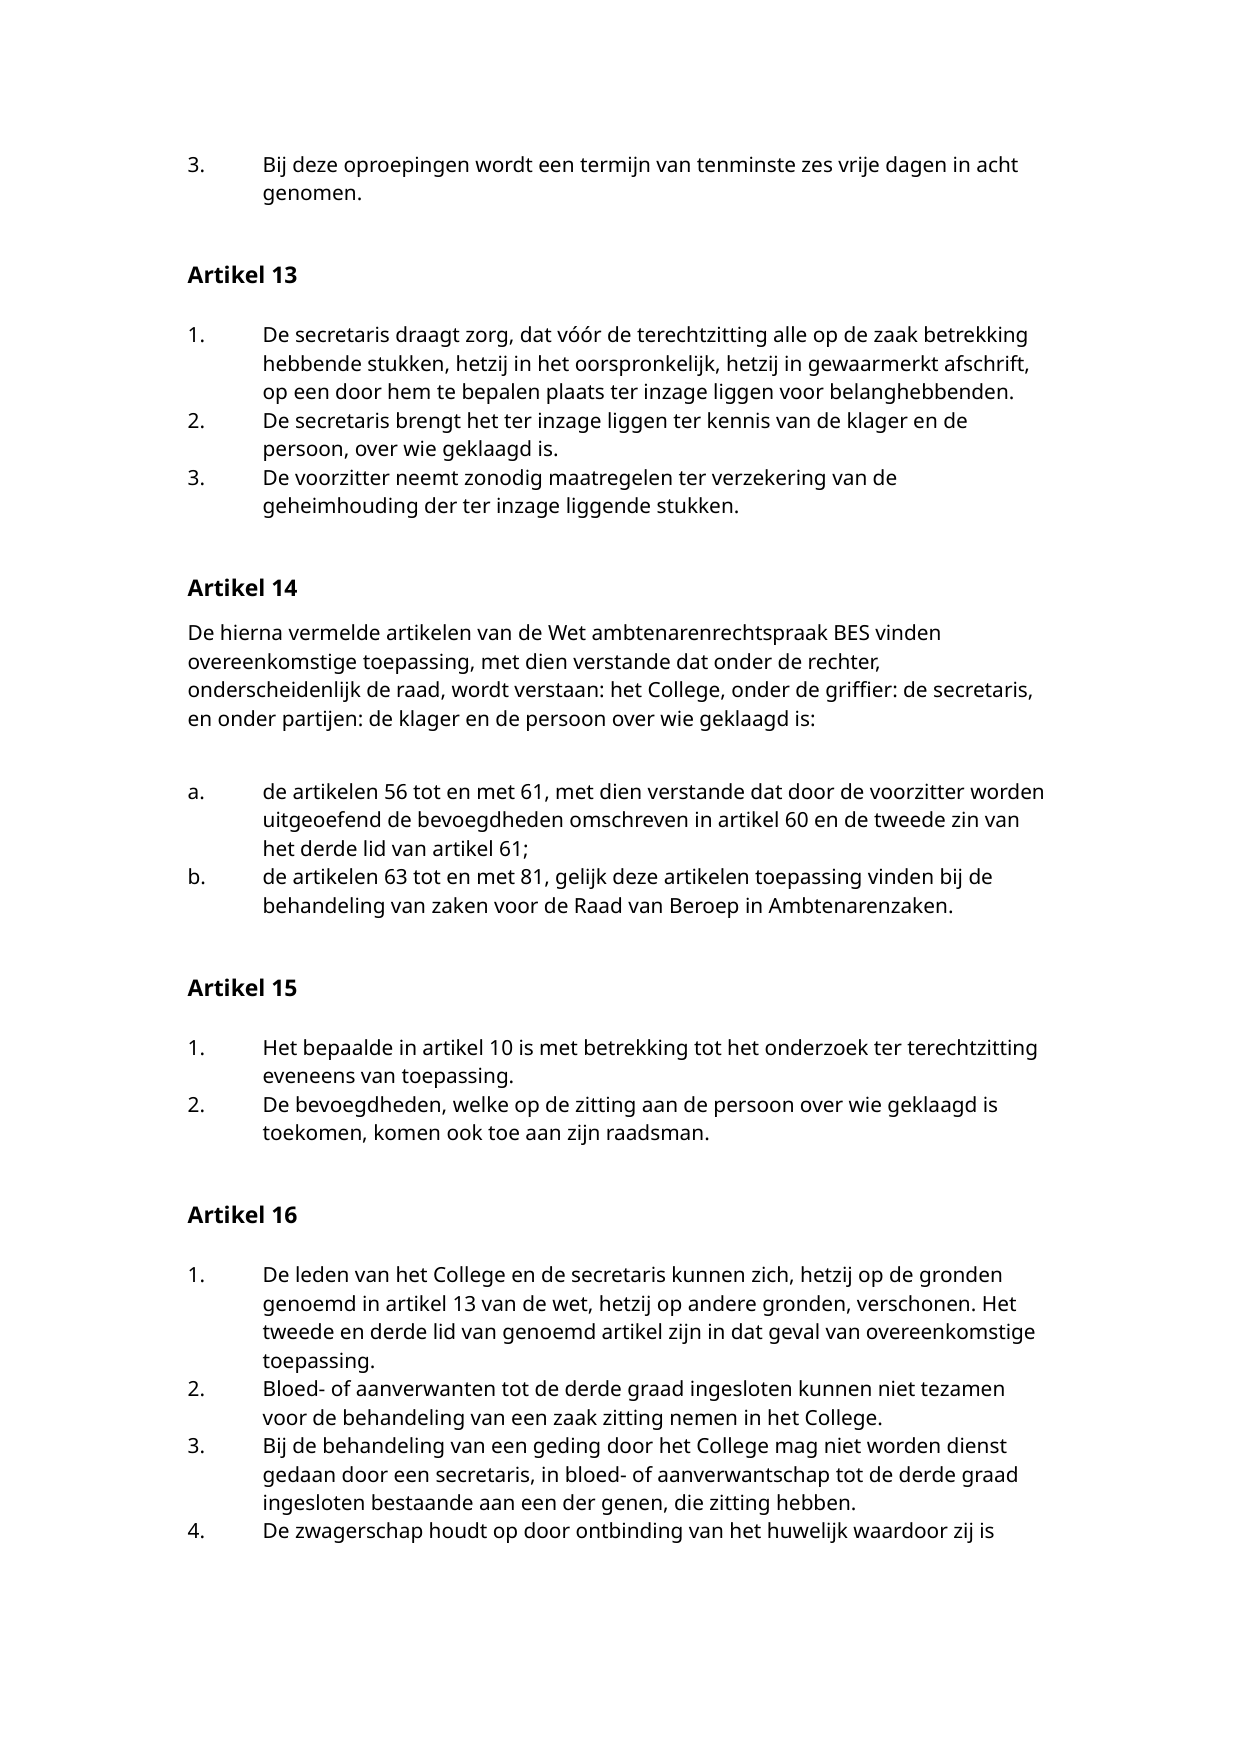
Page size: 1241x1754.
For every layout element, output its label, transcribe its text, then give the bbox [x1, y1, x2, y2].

list De leden van het College en de secretaris kunnen zich, hetzij op de gronden genoemd in artikel 13 van de wet, hetzij op andere gronden, verschonen. Het tweede en derde lid van genoemd artikel zijn in dat geval van overeenkomstige toepassing. [187, 1261, 1053, 1374]
list De zwagerschap houdt op door ontbinding van het huwelijk waardoor zij is [187, 1517, 1053, 1545]
list De voorzitter neemt zonodig maatregelen ter verzekering van de geheimhouding der ter inzage liggende stukken. [187, 463, 1053, 520]
list Bij de behandeling van een geding door het College mag niet worden dienst gedaan door een secretaris, in bloed- of aanverwantschap tot de derde graad ingesloten bestaande aan een der genen, die zitting hebben. [187, 1431, 1053, 1517]
list De secretaris brengt het ter inzage liggen ter kennis van de klager en de persoon, over wie geklaagd is. [187, 406, 1053, 463]
text De hierna vermelde artikelen van de Wet ambtenarenrechtspraak BES vinden overeenkomstige toepassing, met dien verstande dat onder de rechter, onderscheidenlijk de raad, wordt verstaan: het College, onder de griffier: de secretaris, en onder partijen: de klager en de persoon over wie geklaagd is: [187, 618, 1053, 732]
list De bevoegdheden, welke op de zitting aan de persoon over wie geklaagd is toekomen, komen ook toe aan zijn raadsman. [187, 1090, 1053, 1147]
list de artikelen 63 tot en met 81, gelijk deze artikelen toepassing vinden bij de behandeling van zaken voor de Raad van Beroep in Ambtenarenzaken. [187, 862, 1053, 919]
list Bij deze oproepingen wordt een termijn van tenminste zes vrije dagen in acht genomen. [187, 150, 1053, 207]
list Bloed- of aanverwanten tot de derde graad ingesloten kunnen niet tezamen voor de behandeling van een zaak zitting nemen in het College. [187, 1374, 1053, 1431]
subtitle Artikel 14 [187, 572, 1053, 603]
list Het bepaalde in artikel 10 is met betrekking tot het onderzoek ter terechtzitting eveneens van toepassing. [187, 1033, 1053, 1090]
subtitle Artikel 16 [187, 1199, 1053, 1231]
subtitle Artikel 15 [187, 972, 1053, 1003]
list De secretaris draagt zorg, dat vóór de terechtzitting alle op de zaak betrekking hebbende stukken, hetzij in het oorspronkelijk, hetzij in gewaarmerkt afschrift, op een door hem te bepalen plaats ter inzage liggen voor belanghebbenden. [187, 321, 1053, 406]
list de artikelen 56 tot en met 61, met dien verstande dat door de voorzitter worden uitgeoefend de bevoegdheden omschreven in artikel 60 en de tweede zin van het derde lid van artikel 61; [187, 777, 1053, 862]
subtitle Artikel 13 [187, 259, 1053, 291]
